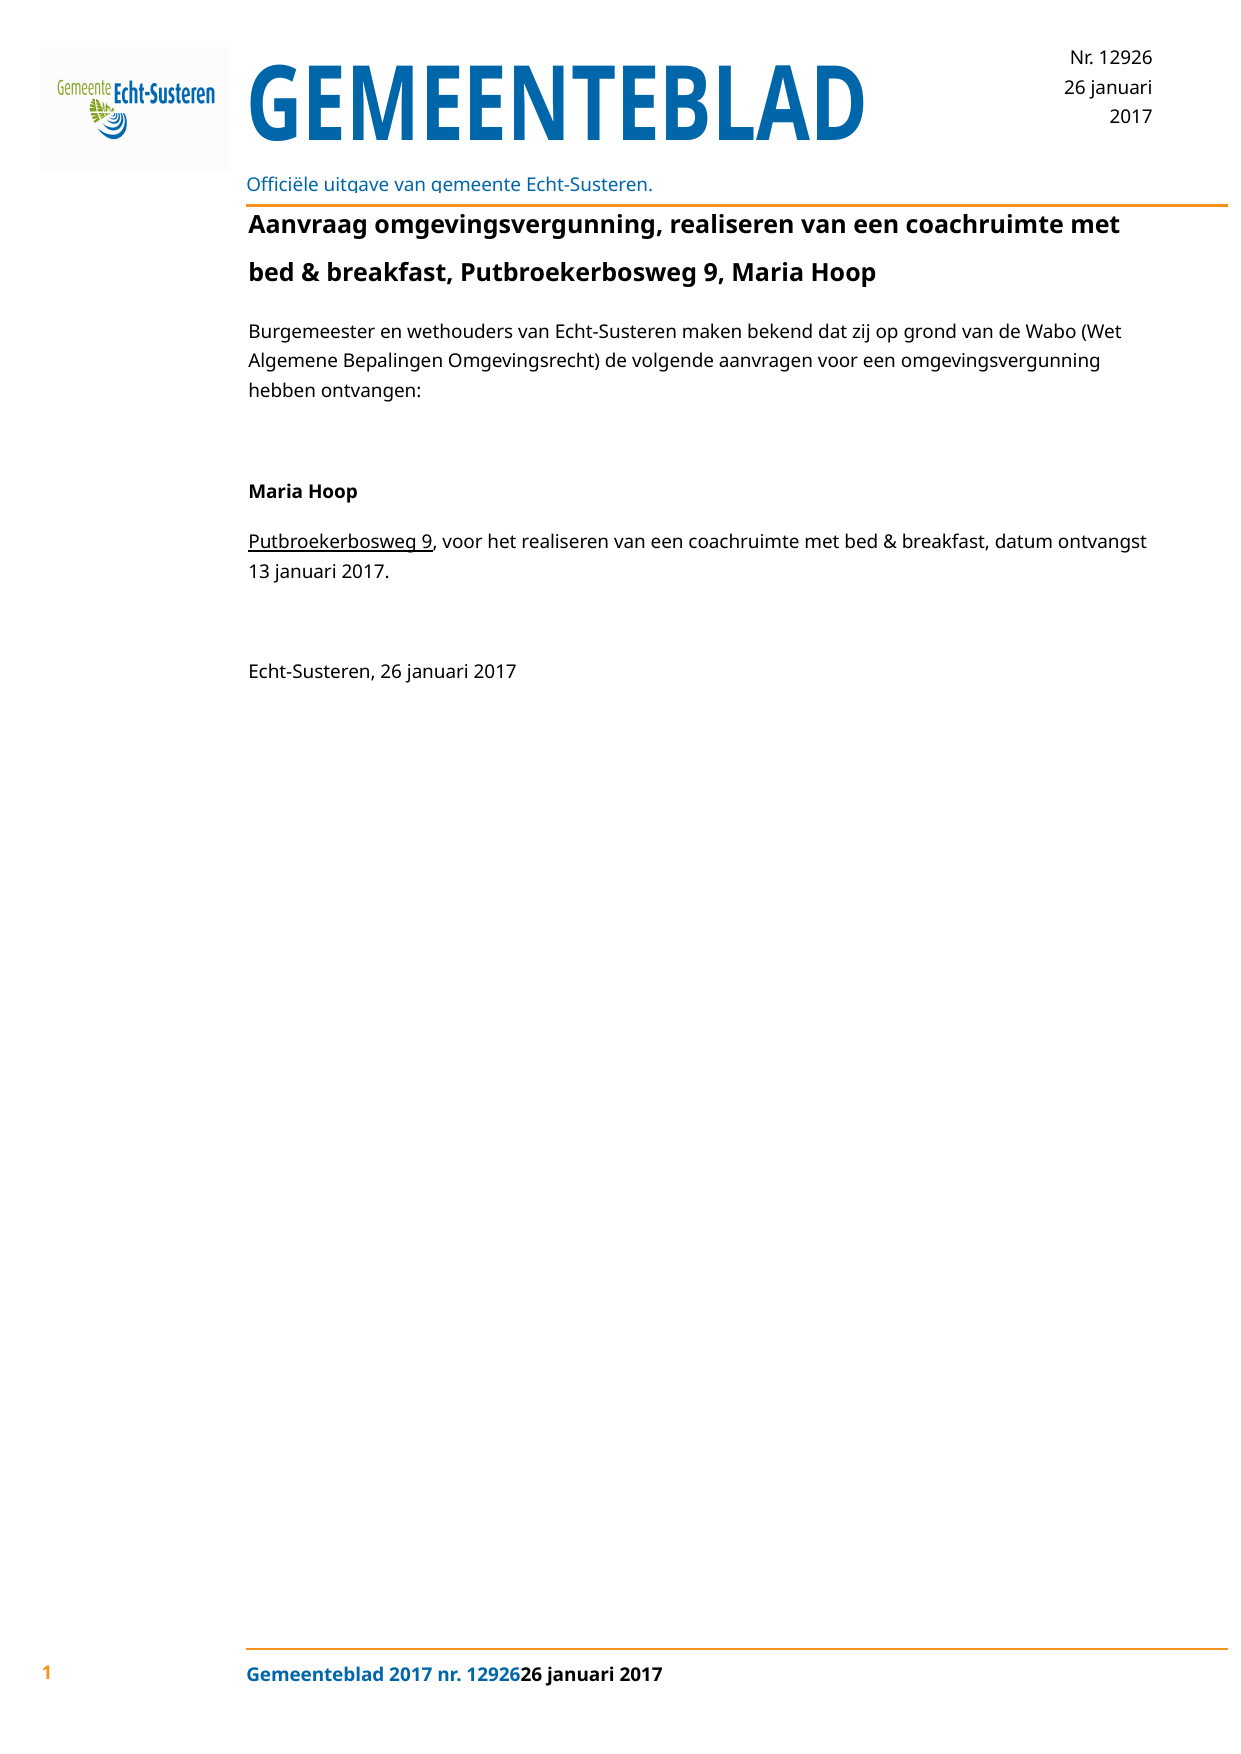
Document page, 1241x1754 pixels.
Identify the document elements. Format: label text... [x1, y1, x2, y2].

text Burgemeester en wethouders van Echt-Susteren maken bekend dat zij op grond van de Wabo (Wet Algemene Bepalingen Omgevingsrecht) de volgende aanvragen voor een omgevingsvergunning hebben ontvangen: [248, 318, 1152, 403]
text Putbroekerbosweg 9, voor het realiseren van een coachruimte met bed & breakfast, datum ontvangst 13 januari 2017. [248, 528, 1152, 584]
text Echt-Susteren, 26 januari 2017 [248, 659, 1152, 684]
text Maria Hoop [248, 478, 1152, 504]
picture [41, 47, 231, 172]
text Aanvraag omgevingsvergunning, realiseren van een coachruimte met bed & breakfast, Putbroekerbosweg 9, Maria Hoop [248, 207, 1152, 288]
